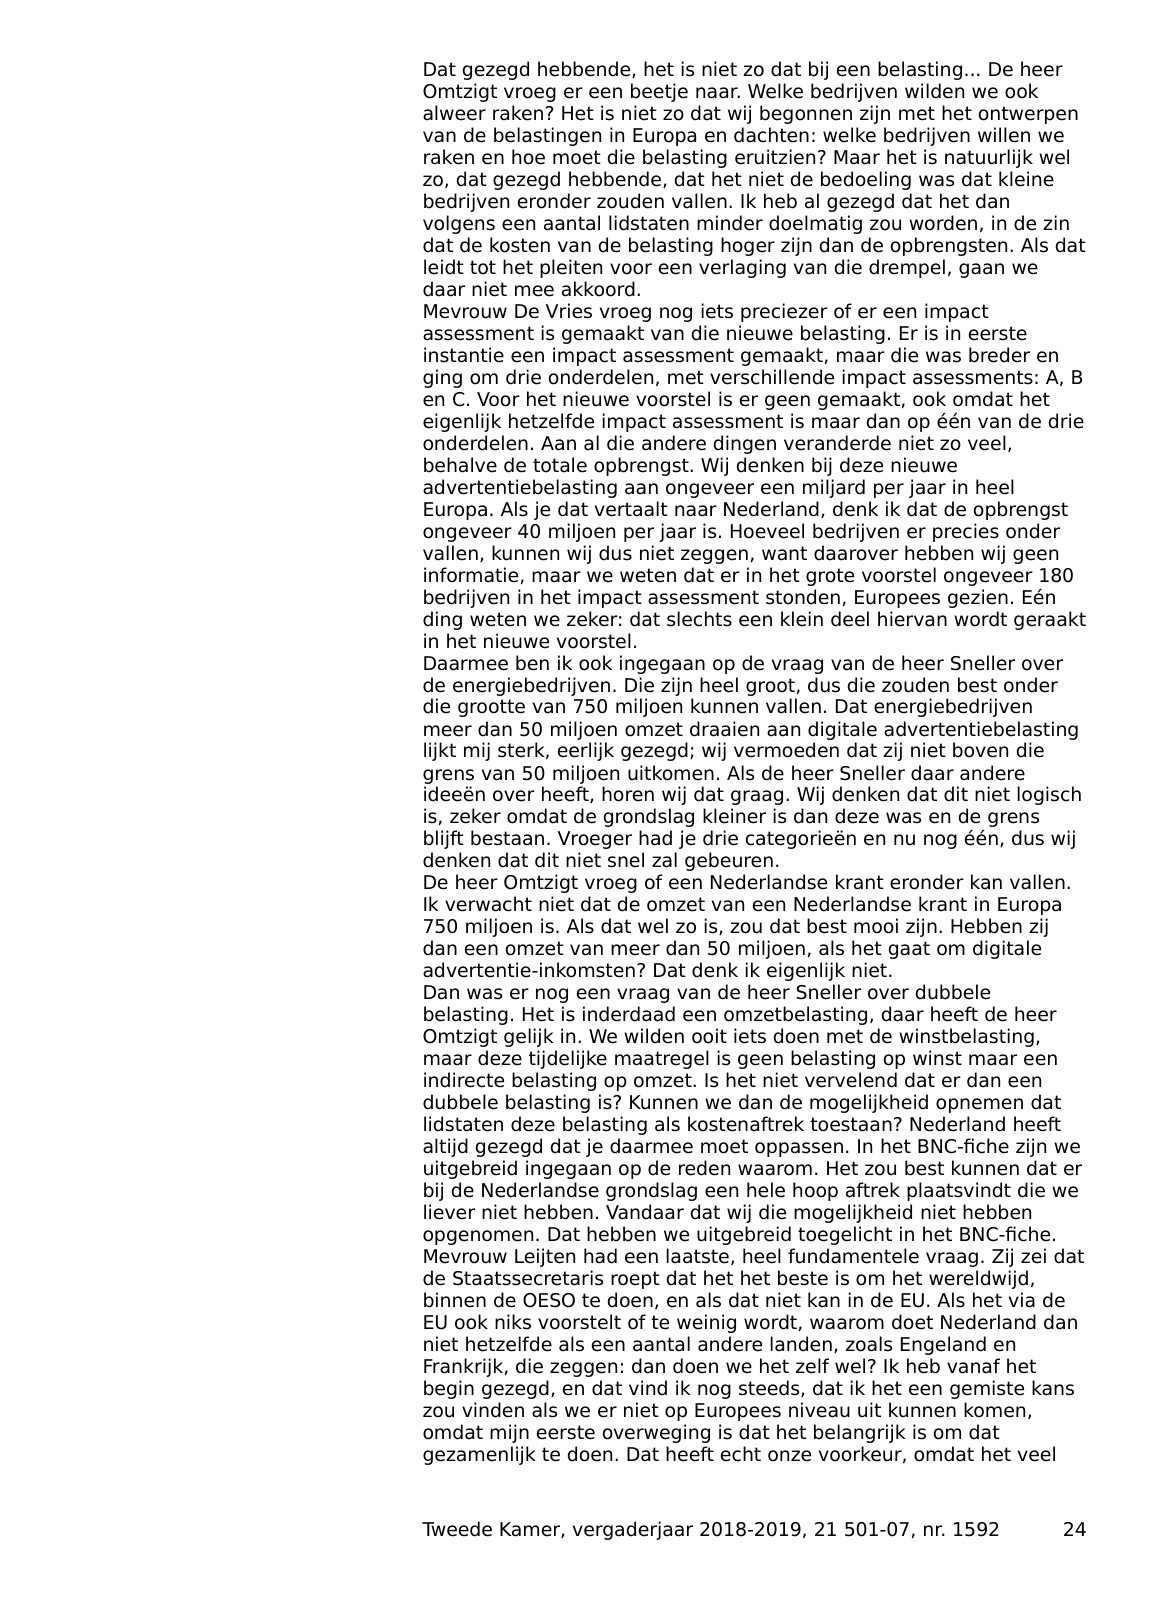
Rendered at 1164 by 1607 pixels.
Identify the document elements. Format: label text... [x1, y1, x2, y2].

text Dan was er nog een vraag van de heer Sneller over dubbele belasting. Het is inderdaad een omzetbelasting, daar heeft de heer Omtzigt gelijk in. We wilden ooit iets doen met de winstbelasting, maar deze tijdelijke maatregel is geen belasting op winst maar een indirecte belasting op omzet. Is het niet vervelend dat er dan een dubbele belasting is? Kunnen we dan de mogelijkheid opnemen dat lidstaten deze belasting als kostenaftrek toestaan? Nederland heeft altijd gezegd dat je daarmee moet oppassen. In het BNC-fiche zijn we uitgebreid ingegaan op de reden waarom. Het zou best kunnen dat er bij de Nederlandse grondslag een hele hoop aftrek plaatsvindt die we liever niet hebben. Vandaar dat wij die mogelijkheid niet hebben opgenomen. Dat hebben we uitgebreid toegelicht in het BNC-fiche. [422, 982, 1087, 1246]
text De heer Omtzigt vroeg of een Nederlandse krant eronder kan vallen. Ik verwacht niet dat de omzet van een Nederlandse krant in Europa 750 miljoen is. Als dat wel zo is, zou dat best mooi zijn. Hebben zij dan een omzet van meer dan 50 miljoen, als het gaat om digitale advertentie-inkomsten? Dat denk ik eigenlijk niet. [422, 872, 1087, 982]
text Daarmee ben ik ook ingegaan op de vraag van de heer Sneller over de energiebedrijven. Die zijn heel groot, dus die zouden best onder die grootte van 750 miljoen kunnen vallen. Dat energiebedrijven meer dan 50 miljoen omzet draaien aan digitale advertentiebelasting lijkt mij sterk, eerlijk gezegd; wij vermoeden dat zij niet boven die grens van 50 miljoen uitkomen. Als de heer Sneller daar andere ideeën over heeft, horen wij dat graag. Wij denken dat dit niet logisch is, zeker omdat de grondslag kleiner is dan deze was en de grens blijft bestaan. Vroeger had je drie categorieën en nu nog één, dus wij denken dat dit niet snel zal gebeuren. [422, 652, 1087, 872]
text Dat gezegd hebbende, het is niet zo dat bij een belasting... De heer Omtzigt vroeg er een beetje naar. Welke bedrijven wilden we ook alweer raken? Het is niet zo dat wij begonnen zijn met het ontwerpen van de belastingen in Europa en dachten: welke bedrijven willen we raken en hoe moet die belasting eruitzien? Maar het is natuurlijk wel zo, dat gezegd hebbende, dat het niet de bedoeling was dat kleine bedrijven eronder zouden vallen. Ik heb al gezegd dat het dan volgens een aantal lidstaten minder doelmatig zou worden, in de zin dat de kosten van de belasting hoger zijn dan de opbrengsten. Als dat leidt tot het pleiten voor een verlaging van die drempel, gaan we daar niet mee akkoord. [422, 59, 1087, 301]
text Mevrouw De Vries vroeg nog iets preciezer of er een impact assessment is gemaakt van die nieuwe belasting. Er is in eerste instantie een impact assessment gemaakt, maar die was breder en ging om drie onderdelen, met verschillende impact assessments: A, B en C. Voor het nieuwe voorstel is er geen gemaakt, ook omdat het eigenlijk hetzelfde impact assessment is maar dan op één van de drie onderdelen. Aan al die andere dingen veranderde niet zo veel, behalve de totale opbrengst. Wij denken bij deze nieuwe advertentiebelasting aan ongeveer een miljard per jaar in heel Europa. Als je dat vertaalt naar Nederland, denk ik dat de opbrengst ongeveer 40 miljoen per jaar is. Hoeveel bedrijven er precies onder vallen, kunnen wij dus niet zeggen, want daarover hebben wij geen informatie, maar we weten dat er in het grote voorstel ongeveer 180 bedrijven in het impact assessment stonden, Europees gezien. Eén ding weten we zeker: dat slechts een klein deel hiervan wordt geraakt in het nieuwe voorstel. [422, 301, 1087, 652]
text Mevrouw Leijten had een laatste, heel fundamentele vraag. Zij zei dat de Staatssecretaris roept dat het het beste is om het wereldwijd, binnen de OESO te doen, en als dat niet kan in de EU. Als het via de EU ook niks voorstelt of te weinig wordt, waarom doet Nederland dan niet hetzelfde als een aantal andere landen, zoals Engeland en Frankrijk, die zeggen: dan doen we het zelf wel? Ik heb vanaf het begin gezegd, en dat vind ik nog steeds, dat ik het een gemiste kans zou vinden als we er niet op Europees niveau uit kunnen komen, omdat mijn eerste overweging is dat het belangrijk is om dat gezamenlijk te doen. Dat heeft echt onze voorkeur, omdat het veel [422, 1246, 1087, 1466]
